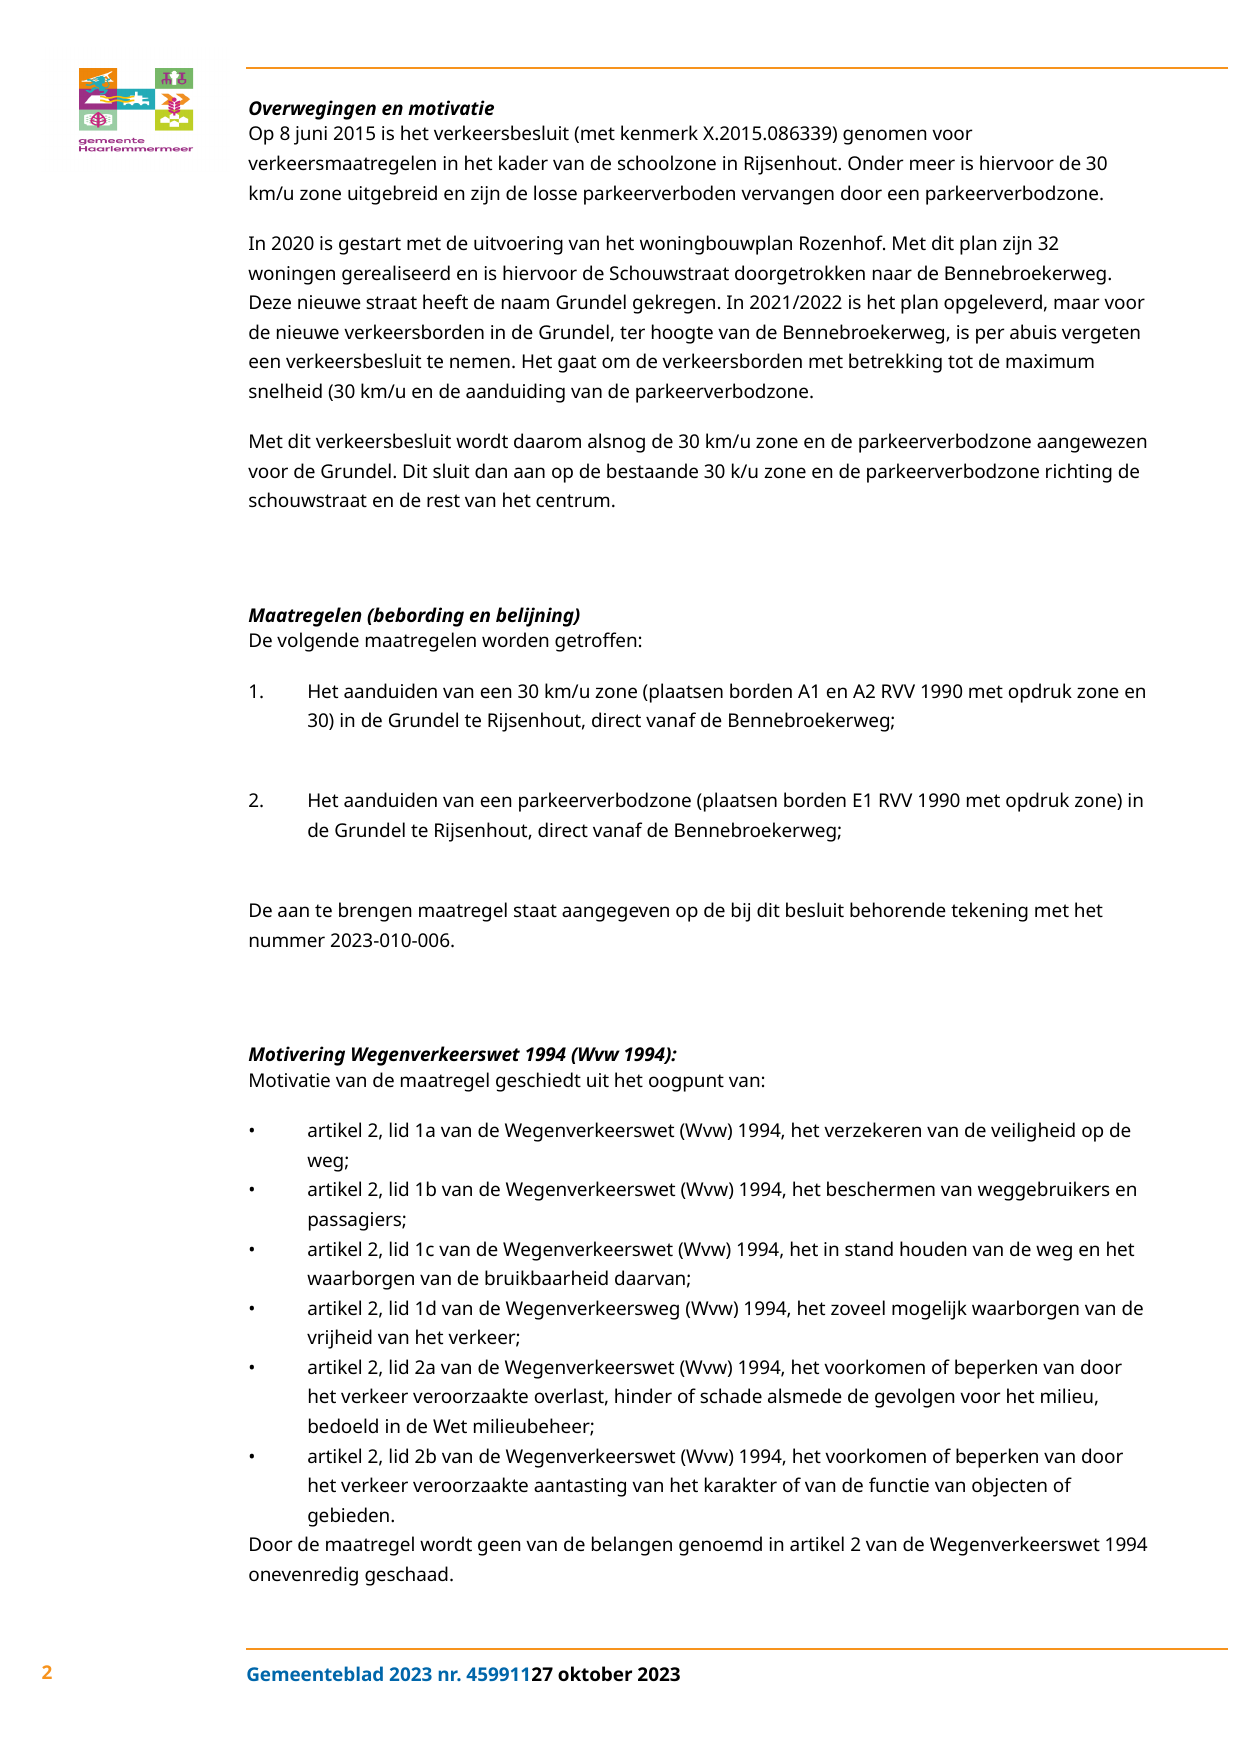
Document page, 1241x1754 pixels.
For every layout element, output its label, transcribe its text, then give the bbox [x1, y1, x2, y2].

text Overwegingen en motivatie [248, 95, 1152, 121]
text Met dit verkeersbesluit wordt daarom alsnog de 30 km/u zone en de parkeerverbodzone aangewezen voor de Grundel. Dit sluit dan aan op de bestaande 30 k/u zone en de parkeerverbodzone richting de schouwstraat en de rest van het centrum. [248, 428, 1152, 513]
text Maatregelen (bebording en belijning) [248, 602, 1152, 628]
text Op 8 juni 2015 is het verkeersbesluit (met kenmerk X.2015.086339) genomen voor verkeersmaatregelen in het kader van de schoolzone in Rijsenhout. Onder meer is hiervoor de 30 km/u zone uitgebreid en zijn de losse parkeerverboden vervangen door een parkeerverbodzone. [248, 121, 1152, 205]
text Motivatie van de maatregel geschiedt uit het oogpunt van: [248, 1067, 1152, 1093]
text De aan te brengen maatregel staat aangegeven op de bij dit besluit behorende tekening met het nummer 2023-010-006. [248, 897, 1152, 953]
text Door de maatregel wordt geen van de belangen genoemd in artikel 2 van de Wegenverkeerswet 1994 onevenredig geschaad. [248, 1532, 1152, 1587]
list artikel 2, lid 1d van de Wegenverkeersweg (Wvw) 1994, het zoveel mogelijk waarborgen van de vrijheid van het verkeer; [248, 1295, 1152, 1350]
list artikel 2, lid 1a van de Wegenverkeerswet (Wvw) 1994, het verzekeren van de veiligheid op de weg; [248, 1117, 1152, 1173]
list Het aanduiden van een 30 km/u zone (plaatsen borden A1 en A2 RVV 1990 met opdruk zone en 30) in de Grundel te Rijsenhout, direct vanaf de Bennebroekerweg; [248, 678, 1152, 733]
text In 2020 is gestart met de uitvoering van het woningbouwplan Rozenhof. Met dit plan zijn 32 woningen gerealiseerd en is hiervoor de Schouwstraat doorgetrokken naar de Bennebroekerweg. Deze nieuwe straat heeft de naam Grundel gekregen. In 2021/2022 is het plan opgeleverd, maar voor de nieuwe verkeersborden in de Grundel, ter hoogte van de Bennebroekerweg, is per abuis vergeten een verkeersbesluit te nemen. Het gaat om de verkeersborden met betrekking tot de maximum snelheid (30 km/u en de aanduiding van de parkeerverbodzone. [248, 230, 1152, 404]
text De volgende maatregelen worden getroffen: [248, 628, 1152, 653]
text Motivering Wegenverkeerswet 1994 (Wvw 1994): [248, 1041, 1152, 1067]
list artikel 2, lid 1b van de Wegenverkeerswet (Wvw) 1994, het beschermen van weggebruikers en passagiers; [248, 1177, 1152, 1232]
list Het aanduiden van een parkeerverbodzone (plaatsen borden E1 RVV 1990 met opdruk zone) in de Grundel te Rijsenhout, direct vanaf de Bennebroekerweg; [248, 788, 1152, 843]
picture [41, 47, 231, 172]
list artikel 2, lid 2a van de Wegenverkeerswet (Wvw) 1994, het voorkomen of beperken van door het verkeer veroorzaakte overlast, hinder of schade alsmede de gevolgen voor het milieu, bedoeld in de Wet milieubeheer; [248, 1354, 1152, 1439]
list artikel 2, lid 1c van de Wegenverkeerswet (Wvw) 1994, het in stand houden van de weg en het waarborgen van de bruikbaarheid daarvan; [248, 1236, 1152, 1291]
list artikel 2, lid 2b van de Wegenverkeerswet (Wvw) 1994, het voorkomen of beperken van door het verkeer veroorzaakte aantasting van het karakter of van de functie van objecten of gebieden. [248, 1443, 1152, 1528]
